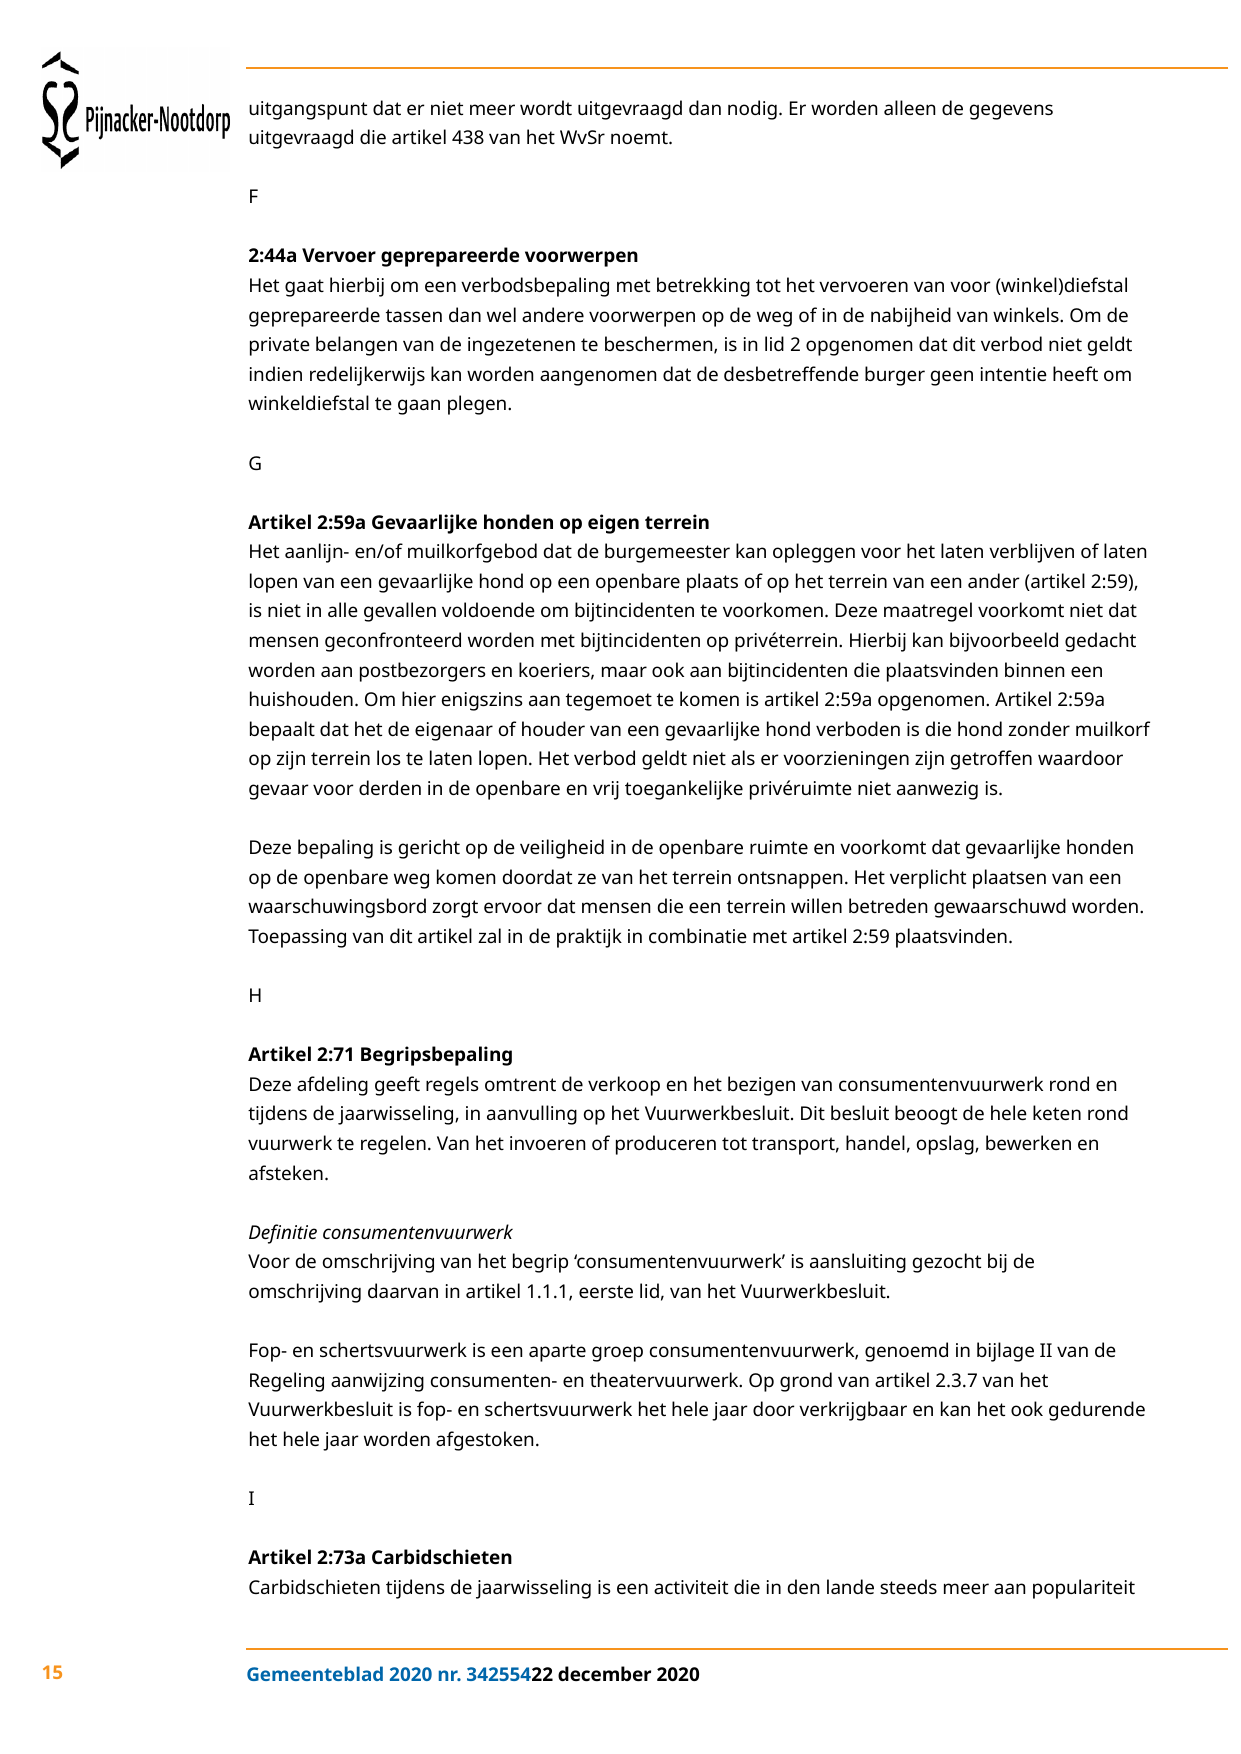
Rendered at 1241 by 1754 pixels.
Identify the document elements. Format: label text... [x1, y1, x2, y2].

text Definitie consumentenvuurwerk [248, 1219, 1152, 1245]
text Voor de omschrijving van het begrip ‘consumentenvuurwerk’ is aansluiting gezocht bij de omschrijving daarvan in artikel 1.1.1, eerste lid, van het Vuurwerkbesluit. [248, 1248, 1152, 1304]
text I [248, 1485, 1152, 1511]
text Artikel 2:71 Begripsbepaling [248, 1041, 1152, 1067]
text Deze afdeling geeft regels omtrent de verkoop en het bezigen van consumentenvuurwerk rond en tijdens de jaarwisseling, in aanvulling op het Vuurwerkbesluit. Dit besluit beoogt de hele keten rond vuurwerk te regelen. Van het invoeren of produceren tot transport, handel, opslag, bewerken en afsteken. [248, 1071, 1152, 1186]
text H [248, 982, 1152, 1008]
text Fop- en schertsvuurwerk is een aparte groep consumentenvuurwerk, genoemd in bijlage II van de Regeling aanwijzing consumenten- en theatervuurwerk. Op grond van artikel 2.3.7 van het Vuurwerkbesluit is fop- en schertsvuurwerk het hele jaar door verkrijgbaar en kan het ook gedurende het hele jaar worden afgestoken. [248, 1337, 1152, 1452]
text Het gaat hierbij om een verbodsbepaling met betrekking tot het vervoeren van voor (winkel)diefstal geprepareerde tassen dan wel andere voorwerpen op de weg of in de nabijheid van winkels. Om de private belangen van de ingezetenen te beschermen, is in lid 2 opgenomen dat dit verbod niet geldt indien redelijkerwijs kan worden aangenomen dat de desbetreffende burger geen intentie heeft om winkeldiefstal te gaan plegen. [248, 272, 1152, 416]
text 2:44a Vervoer geprepareerde voorwerpen [248, 243, 1152, 268]
text F [248, 183, 1152, 209]
picture [41, 47, 231, 172]
text Artikel 2:59a Gevaarlijke honden op eigen terrein [248, 509, 1152, 535]
text Deze bepaling is gericht op de veiligheid in de openbare ruimte en voorkomt dat gevaarlijke honden op de openbare weg komen doordat ze van het terrein ontsnappen. Het verplicht plaatsen van een waarschuwingsbord zorgt ervoor dat mensen die een terrein willen betreden gewaarschuwd worden. [248, 834, 1152, 919]
text G [248, 450, 1152, 476]
text Carbidschieten tijdens de jaarwisseling is een activiteit die in den lande steeds meer aan populariteit [248, 1574, 1152, 1600]
text Artikel 2:73a Carbidschieten [248, 1544, 1152, 1570]
text uitgangspunt dat er niet meer wordt uitgevraagd dan nodig. Er worden alleen de gegevens uitgevraagd die artikel 438 van het WvSr noemt. [248, 95, 1152, 150]
text Het aanlijn- en/of muilkorfgebod dat de burgemeester kan opleggen voor het laten verblijven of laten lopen van een gevaarlijke hond op een openbare plaats of op het terrein van een ander (artikel 2:59), is niet in alle gevallen voldoende om bijtincidenten te voorkomen. Deze maatregel voorkomt niet dat mensen geconfronteerd worden met bijtincidenten op privéterrein. Hierbij kan bijvoorbeeld gedacht worden aan postbezorgers en koeriers, maar ook aan bijtincidenten die plaatsvinden binnen een huishouden. Om hier enigszins aan tegemoet te komen is artikel 2:59a opgenomen. Artikel 2:59a bepaalt dat het de eigenaar of houder van een gevaarlijke hond verboden is die hond zonder muilkorf op zijn terrein los te laten lopen. Het verbod geldt niet als er voorzieningen zijn getroffen waardoor gevaar voor derden in de openbare en vrij toegankelijke privéruimte niet aanwezig is. [248, 538, 1152, 801]
text Toepassing van dit artikel zal in de praktijk in combinatie met artikel 2:59 plaatsvinden. [248, 923, 1152, 949]
